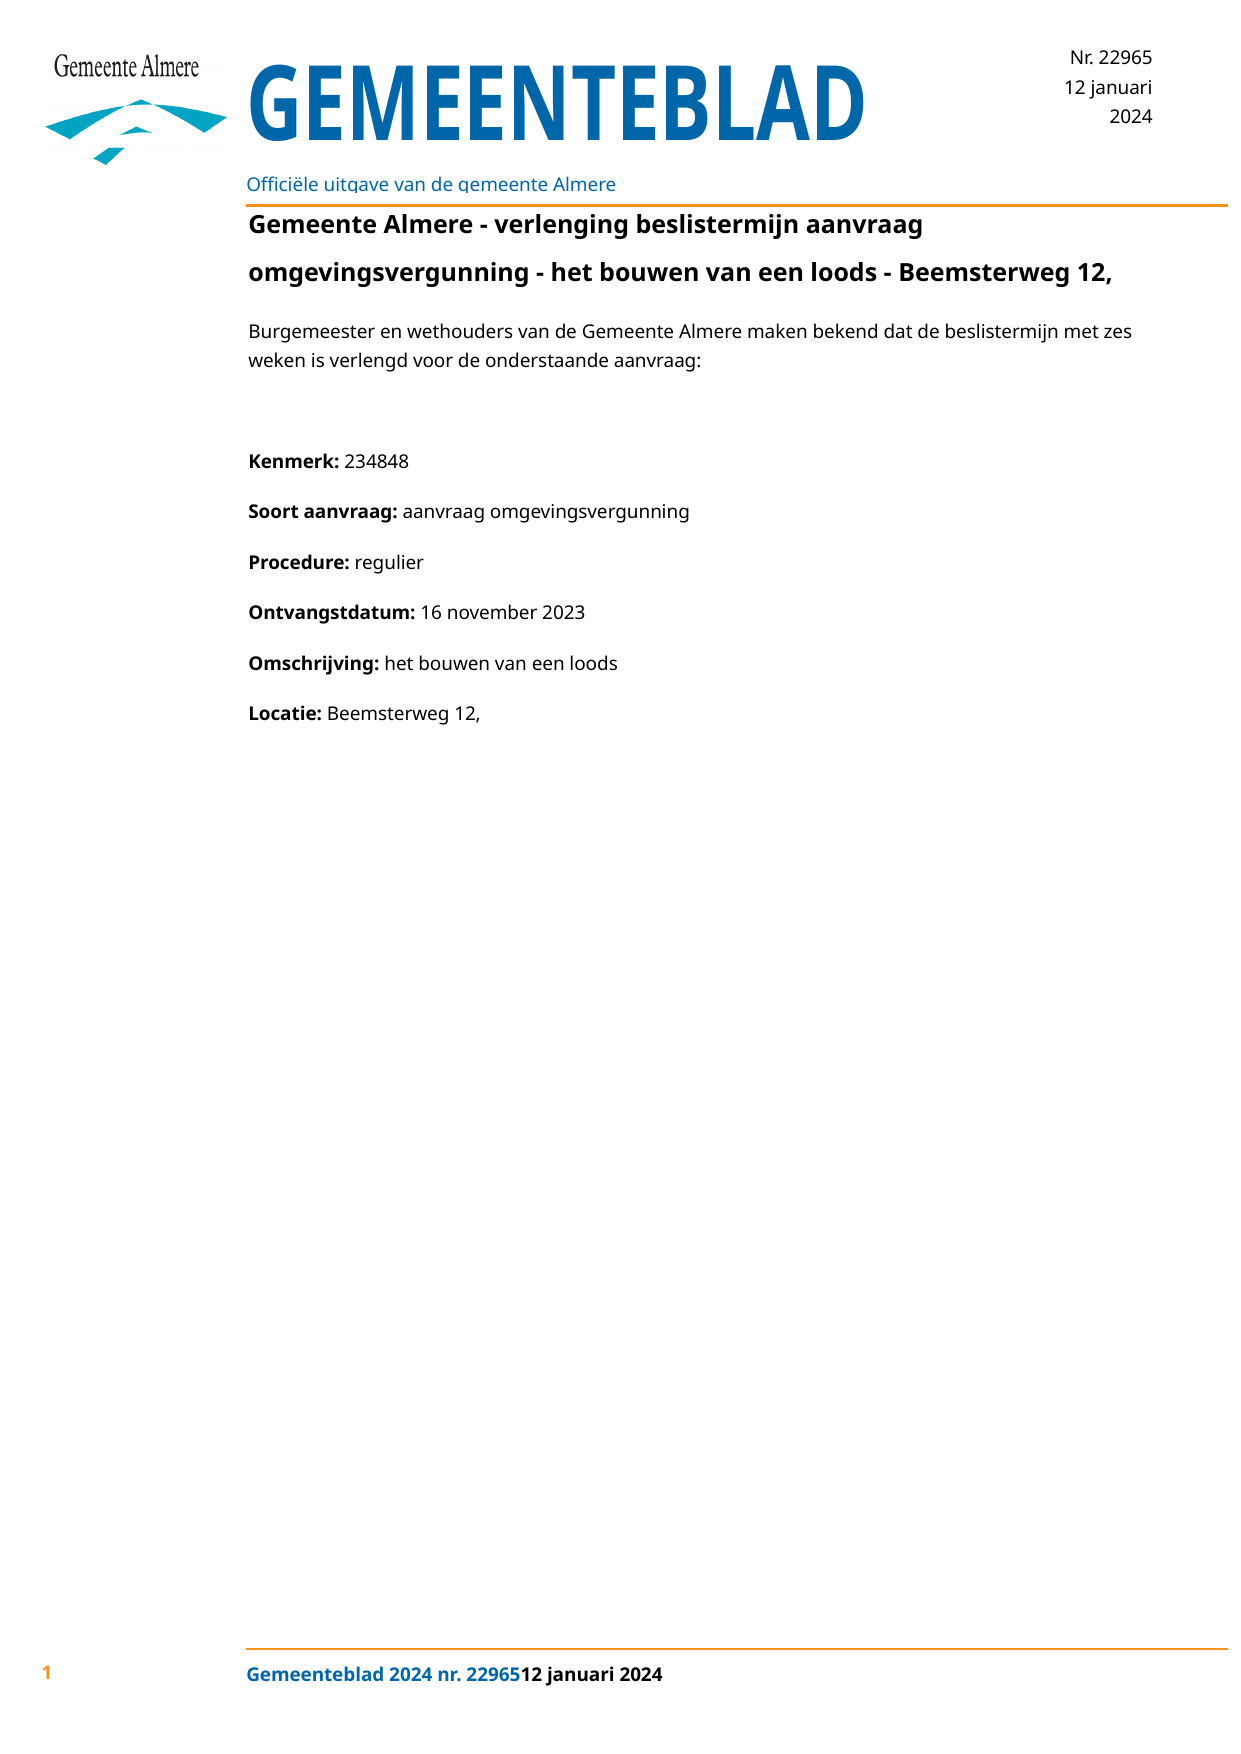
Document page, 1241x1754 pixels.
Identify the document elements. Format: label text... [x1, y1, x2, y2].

text Locatie: Beemsterweg 12, [248, 700, 1152, 726]
text Kenmerk: 234848 [248, 448, 1152, 474]
picture [41, 47, 231, 172]
text Burgemeester en wethouders van de Gemeente Almere maken bekend dat de beslistermijn met zes weken is verlengd voor de onderstaande aanvraag: [248, 318, 1152, 373]
text Ontvangstdatum: 16 november 2023 [248, 599, 1152, 625]
text Soort aanvraag: aanvraag omgevingsvergunning [248, 499, 1152, 524]
text Gemeente Almere - verlenging beslistermijn aanvraag omgevingsvergunning - het bouwen van een loods - Beemsterweg 12, [248, 207, 1152, 288]
text Omschrijving: het bouwen van een loods [248, 650, 1152, 676]
text Procedure: regulier [248, 549, 1152, 575]
